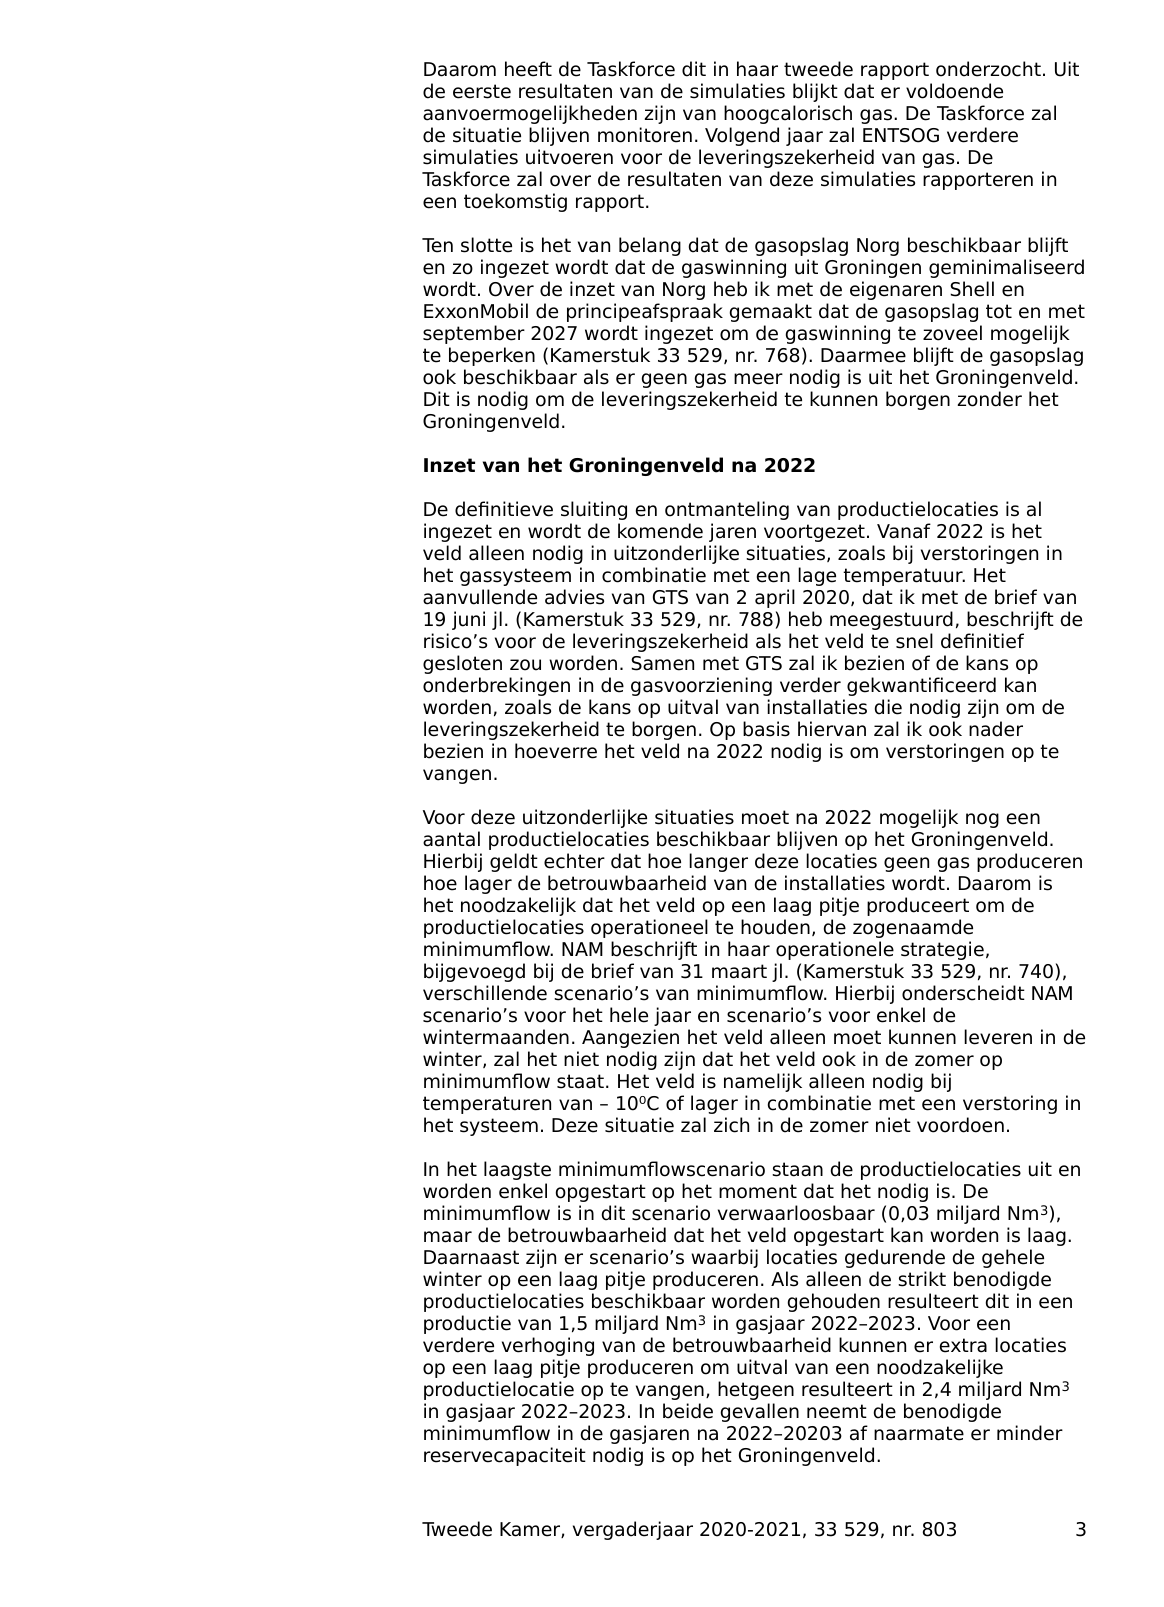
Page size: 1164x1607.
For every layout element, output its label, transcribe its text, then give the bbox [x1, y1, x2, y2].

text De definitieve sluiting en ontmanteling van productielocaties is al ingezet en wordt de komende jaren voortgezet. Vanaf 2022 is het veld alleen nodig in uitzonderlijke situaties, zoals bij verstoringen in het gassysteem in combinatie met een lage temperatuur. Het aanvullende advies van GTS van 2 april 2020, dat ik met de brief van 19 juni jl. (Kamerstuk 33 529, nr. 788) heb meegestuurd, beschrijft de risico’s voor de leveringszekerheid als het veld te snel definitief gesloten zou worden. Samen met GTS zal ik bezien of de kans op onderbrekingen in de gasvoorziening verder gekwantificeerd kan worden, zoals de kans op uitval van installaties die nodig zijn om de leveringszekerheid te borgen. Op basis hiervan zal ik ook nader bezien in hoeverre het veld na 2022 nodig is om verstoringen op te vangen. [422, 499, 1087, 785]
text Ten slotte is het van belang dat de gasopslag Norg beschikbaar blijft en zo ingezet wordt dat de gaswinning uit Groningen geminimaliseerd wordt. Over de inzet van Norg heb ik met de eigenaren Shell en ExxonMobil de principeafspraak gemaakt dat de gasopslag tot en met september 2027 wordt ingezet om de gaswinning te zoveel mogelijk te beperken (Kamerstuk 33 529, nr. 768). Daarmee blijft de gasopslag ook beschikbaar als er geen gas meer nodig is uit het Groningenveld. Dit is nodig om de leveringszekerheid te kunnen borgen zonder het Groningenveld. [422, 235, 1087, 433]
text Daarom heeft de Taskforce dit in haar tweede rapport onderzocht. Uit de eerste resultaten van de simulaties blijkt dat er voldoende aanvoermogelijkheden zijn van hoogcalorisch gas. De Taskforce zal de situatie blijven monitoren. Volgend jaar zal ENTSOG verdere simulaties uitvoeren voor de leveringszekerheid van gas. De Taskforce zal over de resultaten van deze simulaties rapporteren in een toekomstig rapport. [422, 59, 1087, 213]
text In het laagste minimumflowscenario staan de productielocaties uit en worden enkel opgestart op het moment dat het nodig is. De minimumflow is in dit scenario verwaarloosbaar (0,03 miljard Nm3), maar de betrouwbaarheid dat het veld opgestart kan worden is laag. Daarnaast zijn er scenario’s waarbij locaties gedurende de gehele winter op een laag pitje produceren. Als alleen de strikt benodigde productielocaties beschikbaar worden gehouden resulteert dit in een productie van 1,5 miljard Nm3 in gasjaar 2022–2023. Voor een verdere verhoging van de betrouwbaarheid kunnen er extra locaties op een laag pitje produceren om uitval van een noodzakelijke productielocatie op te vangen, hetgeen resulteert in 2,4 miljard Nm3 in gasjaar 2022–2023. In beide gevallen neemt de benodigde minimumflow in de gasjaren na 2022–20203 af naarmate er minder reservecapaciteit nodig is op het Groningenveld. [422, 1159, 1087, 1467]
subtitle Inzet van het Groningenveld na 2022 [422, 455, 1087, 477]
text Voor deze uitzonderlijke situaties moet na 2022 mogelijk nog een aantal productielocaties beschikbaar blijven op het Groningenveld. Hierbij geldt echter dat hoe langer deze locaties geen gas produceren hoe lager de betrouwbaarheid van de installaties wordt. Daarom is het noodzakelijk dat het veld op een laag pitje produceert om de productielocaties operationeel te houden, de zogenaamde minimumflow. NAM beschrijft in haar operationele strategie, bijgevoegd bij de brief van 31 maart jl. (Kamerstuk 33 529, nr. 740), verschillende scenario’s van minimumflow. Hierbij onderscheidt NAM scenario’s voor het hele jaar en scenario’s voor enkel de wintermaanden. Aangezien het veld alleen moet kunnen leveren in de winter, zal het niet nodig zijn dat het veld ook in de zomer op minimumflow staat. Het veld is namelijk alleen nodig bij temperaturen van – 10⁰C of lager in combinatie met een verstoring in het systeem. Deze situatie zal zich in de zomer niet voordoen. [422, 807, 1087, 1137]
